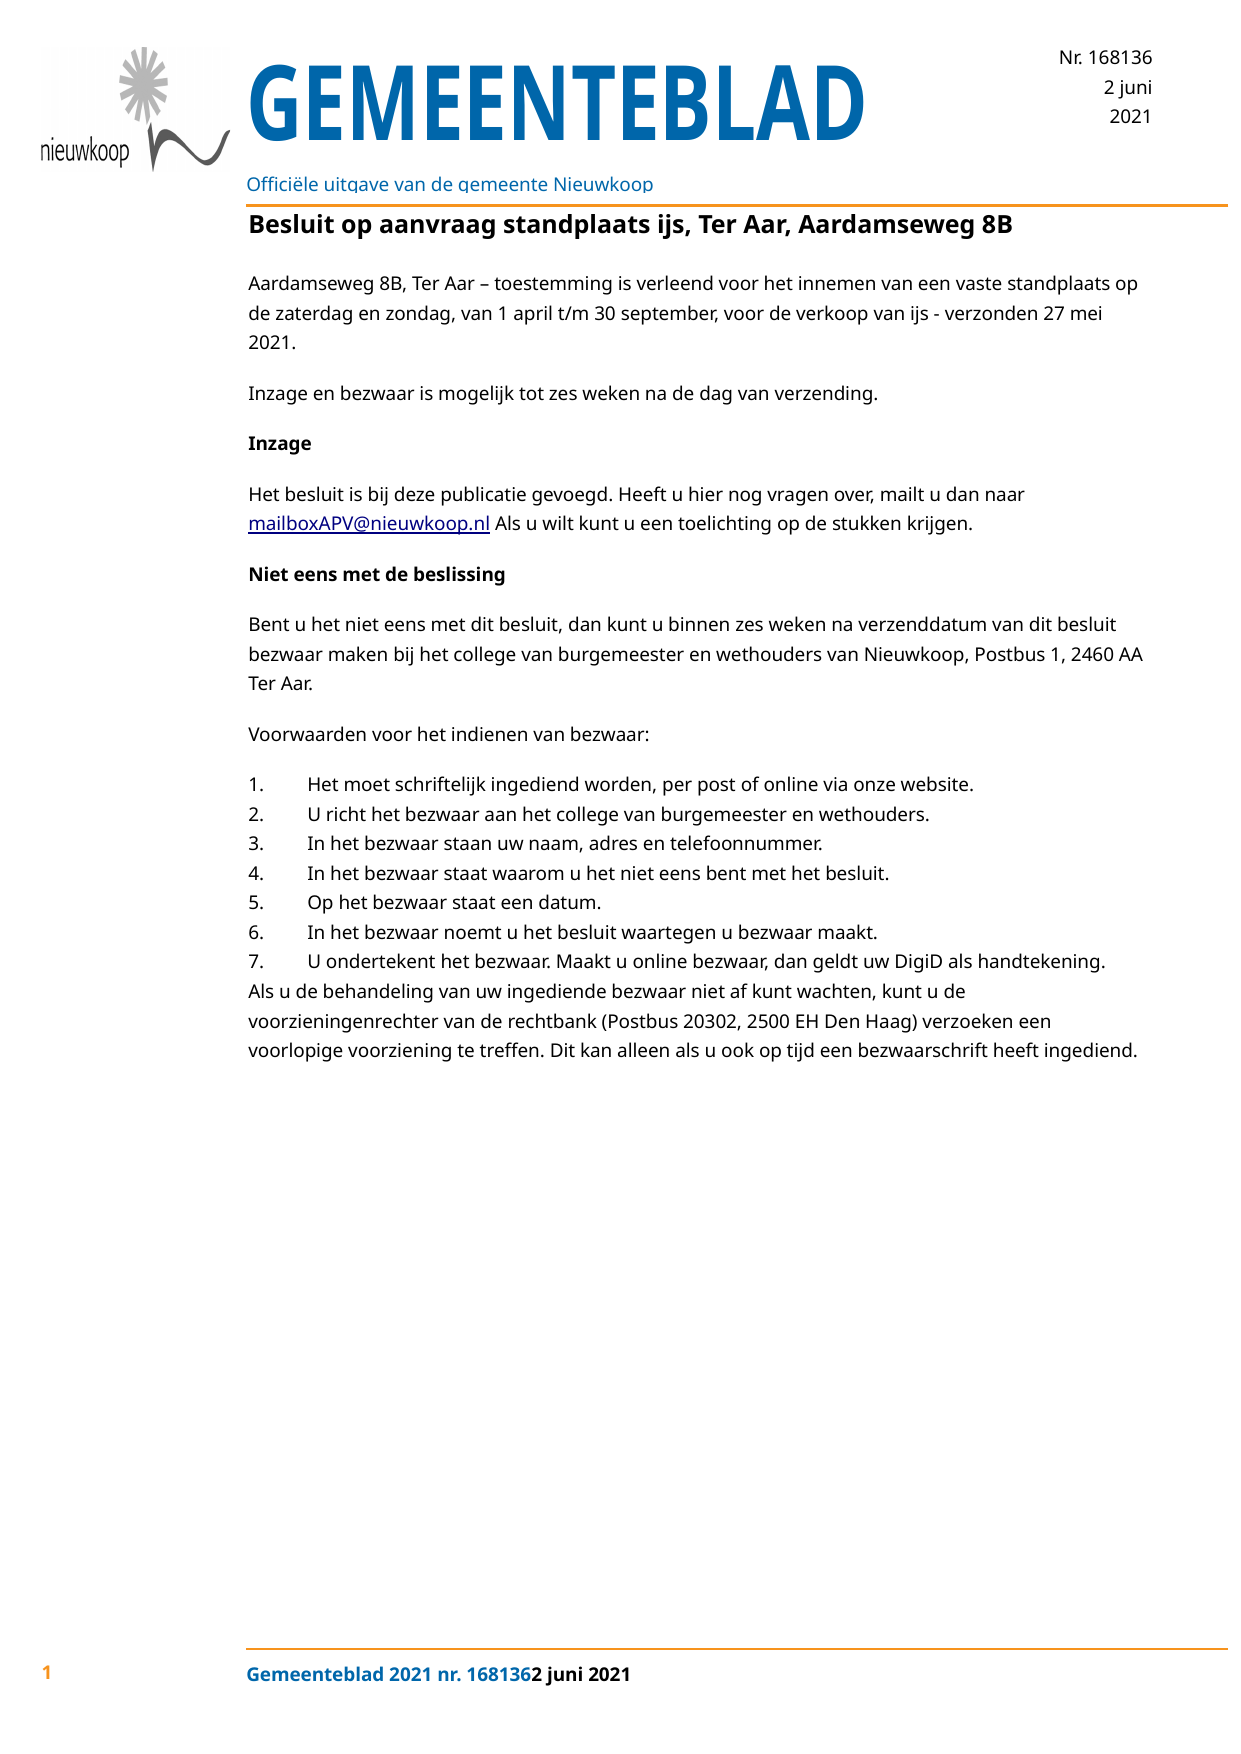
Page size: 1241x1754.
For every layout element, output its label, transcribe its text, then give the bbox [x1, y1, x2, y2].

text Voorwaarden voor het indienen van bezwaar: [248, 721, 1152, 746]
picture [41, 47, 231, 172]
text Aardamseweg 8B, Ter Aar – toestemming is verleend voor het innemen van een vaste standplaats op de zaterdag en zondag, van 1 april t/m 30 september, voor de verkoop van ijs - verzonden 27 mei 2021. [248, 270, 1152, 355]
text Niet eens met de beslissing [248, 561, 1152, 586]
list In het bezwaar noemt u het besluit waartegen u bezwaar maakt. [248, 919, 1152, 945]
list In het bezwaar staan uw naam, adres en telefoonnummer. [248, 830, 1152, 856]
list U ondertekent het bezwaar. Maakt u online bezwaar, dan geldt uw DigiD als handtekening. [248, 949, 1152, 974]
text Bent u het niet eens met dit besluit, dan kunt u binnen zes weken na verzenddatum van dit besluit bezwaar maken bij het college van burgemeester en wethouders van Nieuwkoop, Postbus 1, 2460 AA Ter Aar. [248, 611, 1152, 696]
list U richt het bezwaar aan het college van burgemeester en wethouders. [248, 801, 1152, 826]
list In het bezwaar staat waarom u het niet eens bent met het besluit. [248, 860, 1152, 886]
text Inzage [248, 430, 1152, 456]
text Het besluit is bij deze publicatie gevoegd. Heeft u hier nog vragen over, mailt u dan naar mailboxAPV@nieuwkoop.nl Als u wilt kunt u een toelichting op de stukken krijgen. [248, 481, 1152, 536]
text Als u de behandeling van uw ingediende bezwaar niet af kunt wachten, kunt u de voorzieningenrechter van de rechtbank (Postbus 20302, 2500 EH Den Haag) verzoeken een voorlopige voorziening te treffen. Dit kan alleen als u ook op tijd een bezwaarschrift heeft ingediend. [248, 978, 1152, 1063]
list Op het bezwaar staat een datum. [248, 889, 1152, 915]
text Inzage en bezwaar is mogelijk tot zes weken na de dag van verzending. [248, 380, 1152, 406]
text Besluit op aanvraag standplaats ijs, Ter Aar, Aardamseweg 8B [248, 207, 1152, 241]
list Het moet schriftelijk ingediend worden, per post of online via onze website. [248, 771, 1152, 797]
